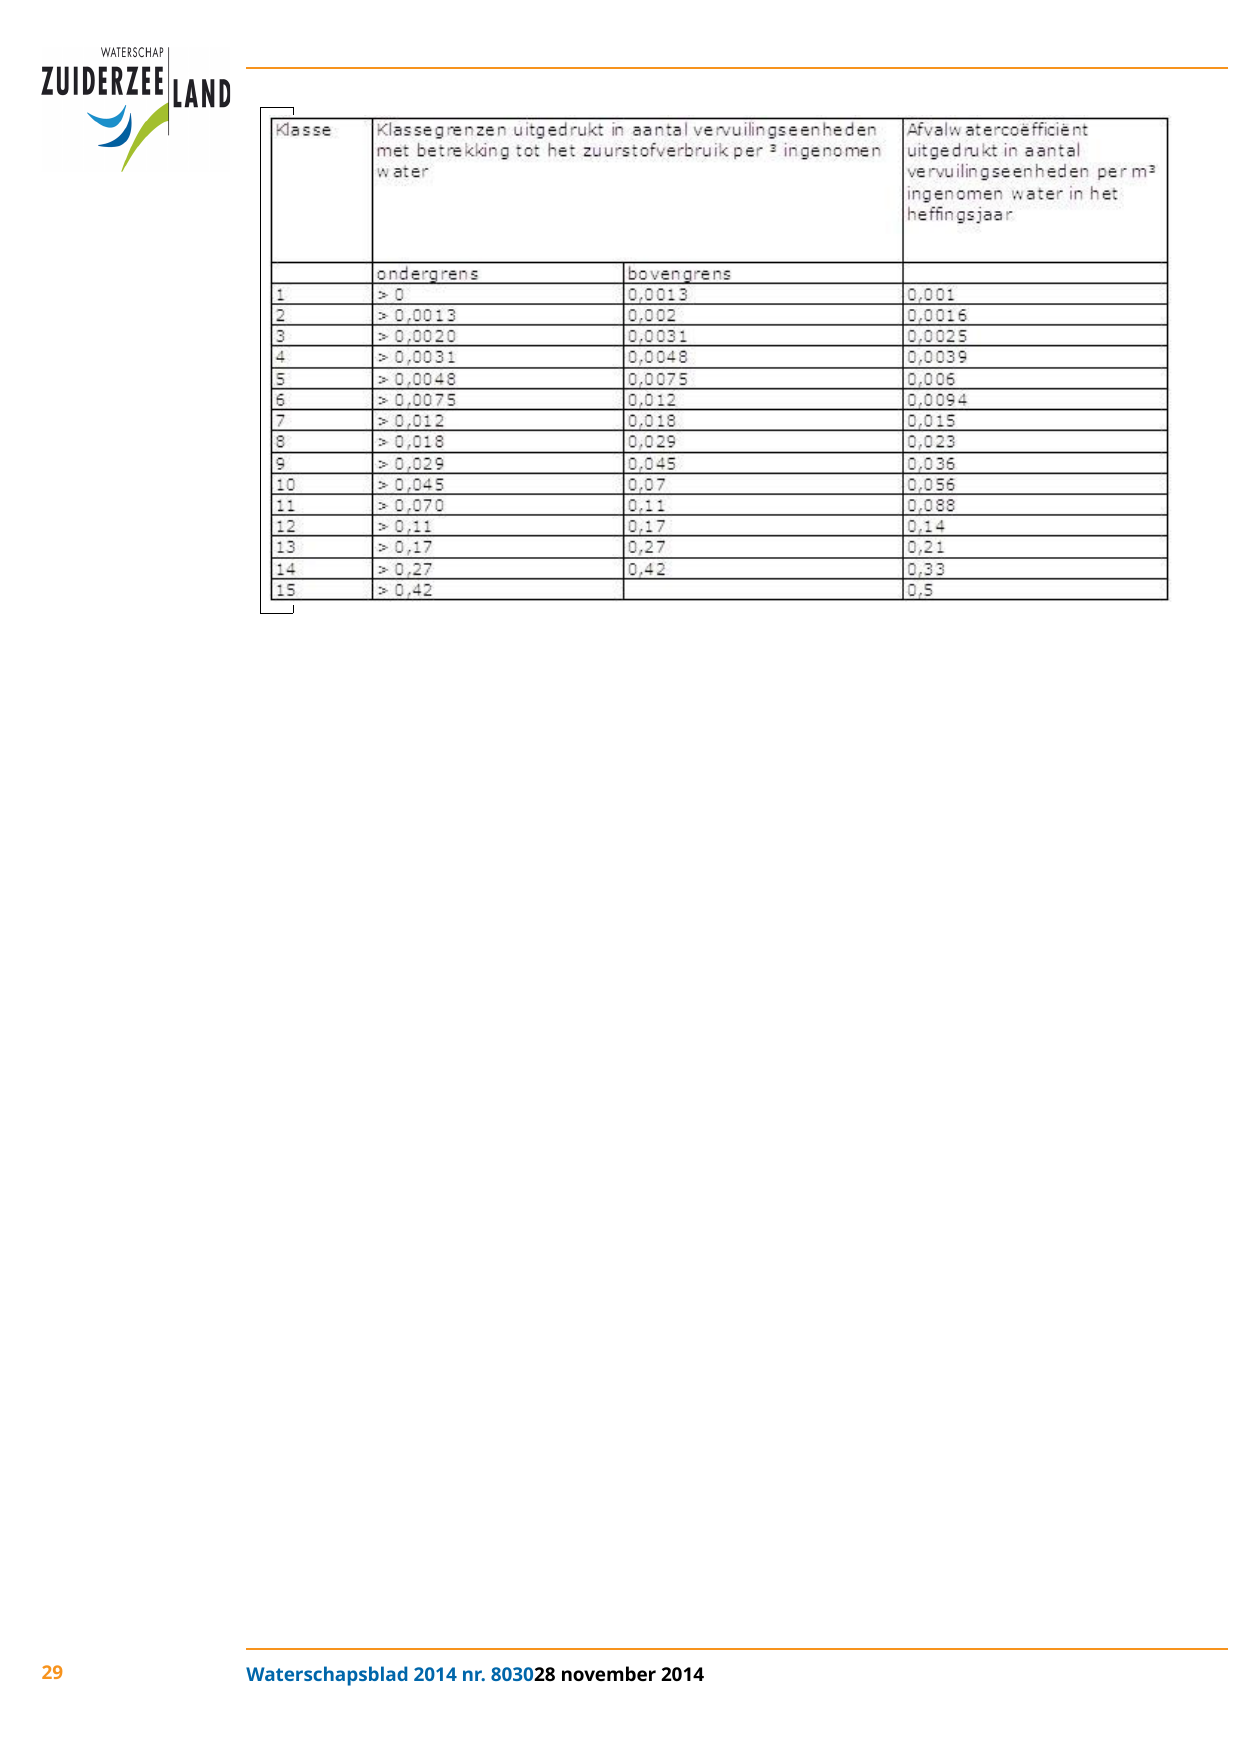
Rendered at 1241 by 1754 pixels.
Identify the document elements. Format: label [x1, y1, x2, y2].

picture [268, 115, 1173, 605]
picture [41, 47, 231, 172]
